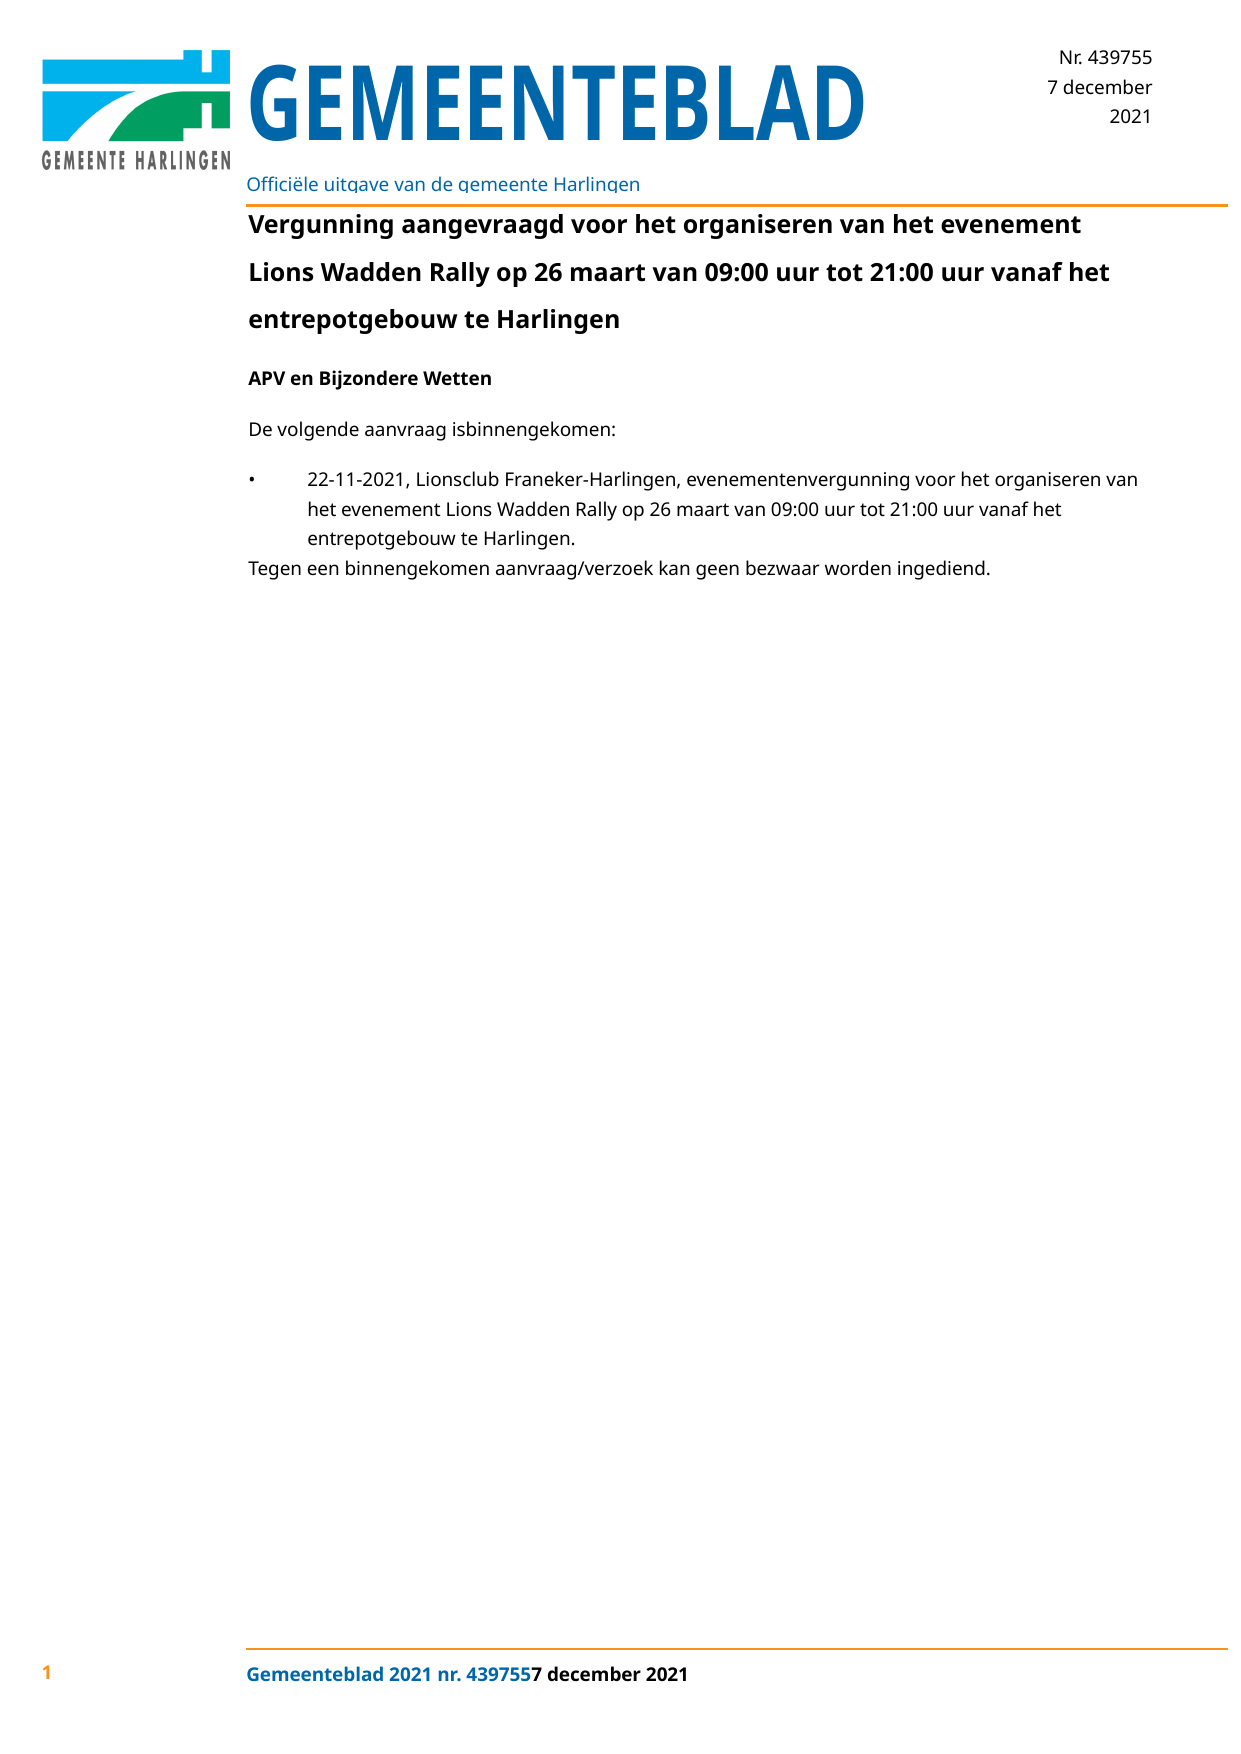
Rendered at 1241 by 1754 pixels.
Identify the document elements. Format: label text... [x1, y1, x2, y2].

text De volgende aanvraag isbinnengekomen: [248, 416, 1152, 442]
text Vergunning aangevraagd voor het organiseren van het evenement Lions Wadden Rally op 26 maart van 09:00 uur tot 21:00 uur vanaf het entrepotgebouw te Harlingen [248, 207, 1152, 336]
text APV en Bijzondere Wetten [248, 366, 1152, 391]
picture [41, 47, 231, 172]
list 22-11-2021, Lionsclub Franeker-Harlingen, evenementenvergunning voor het organiseren van het evenement Lions Wadden Rally op 26 maart van 09:00 uur tot 21:00 uur vanaf het entrepotgebouw te Harlingen. [248, 466, 1152, 551]
text Tegen een binnengekomen aanvraag/verzoek kan geen bezwaar worden ingediend. [248, 555, 1152, 581]
